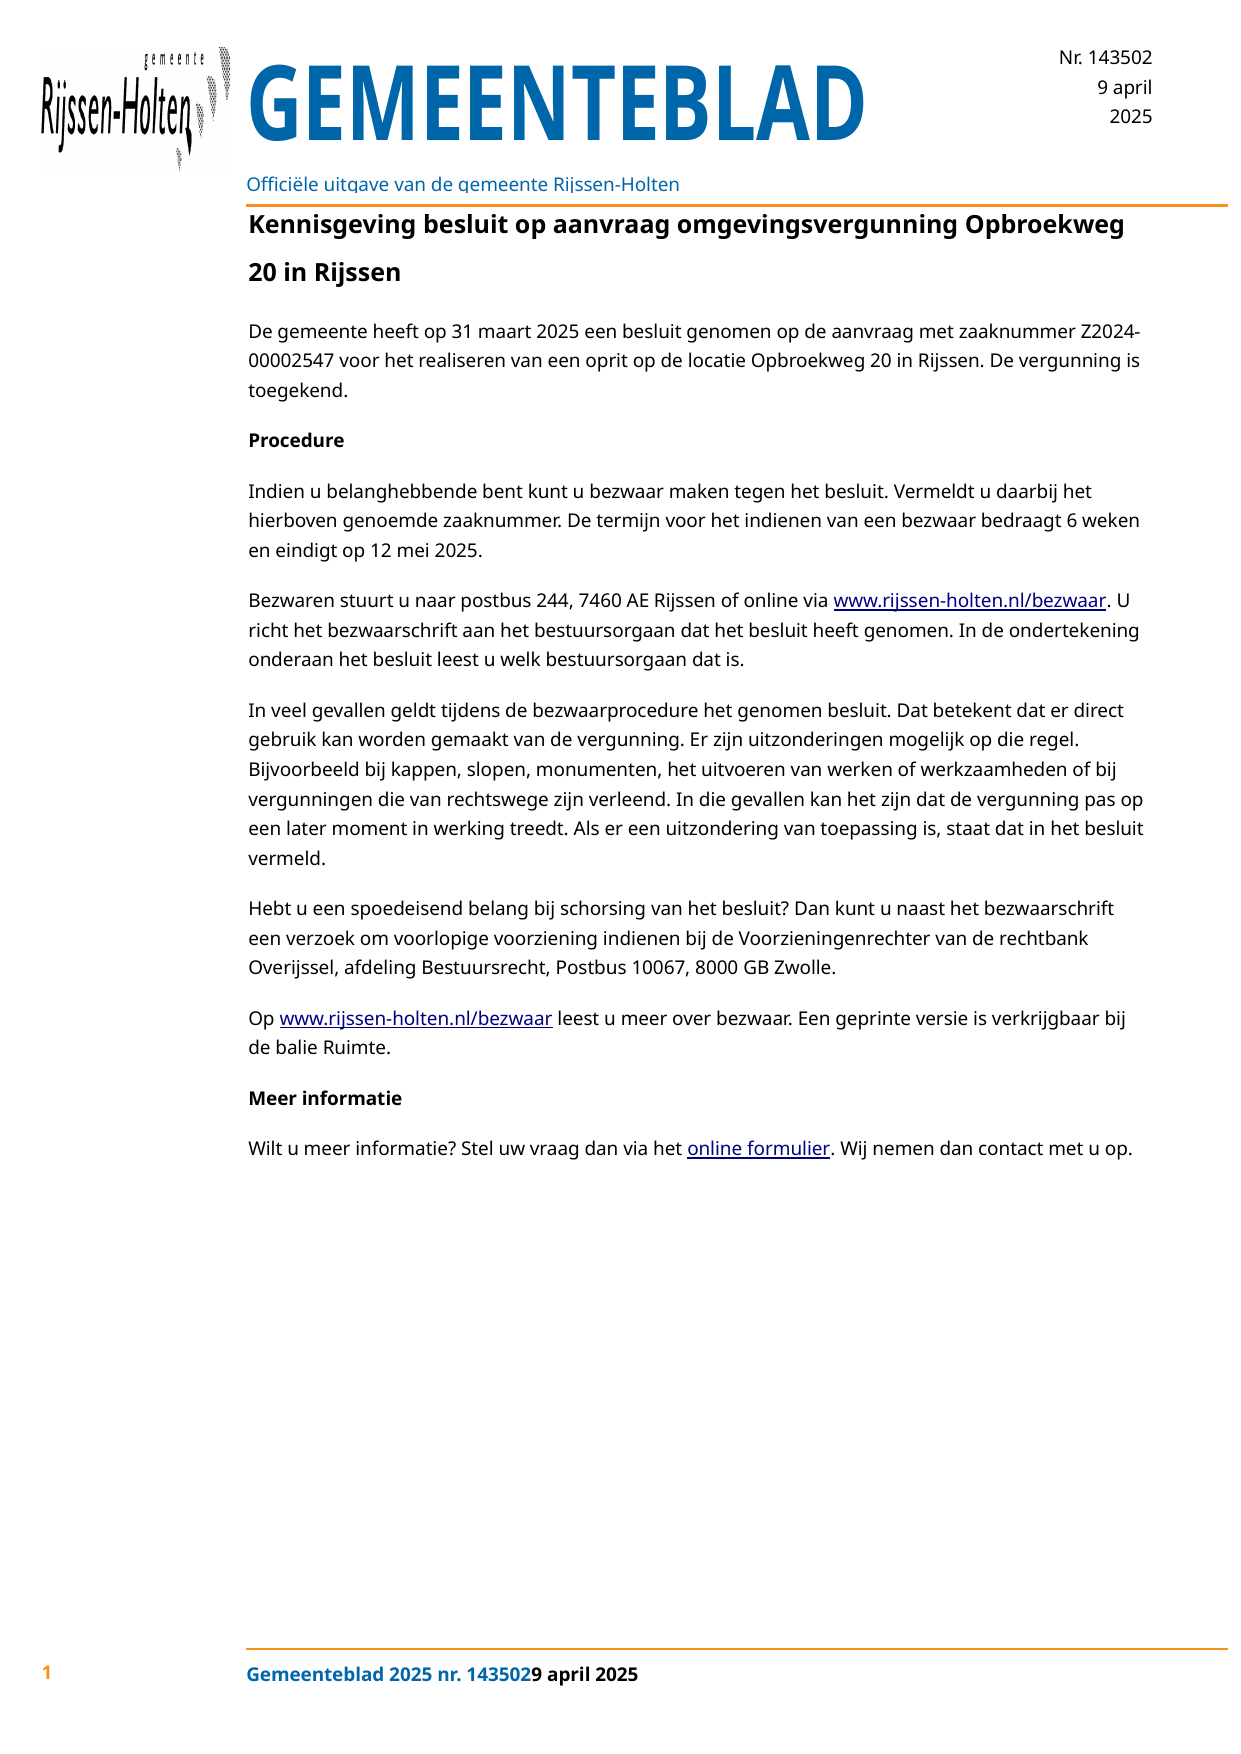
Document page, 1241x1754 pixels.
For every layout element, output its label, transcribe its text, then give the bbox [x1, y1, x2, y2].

text Wilt u meer informatie? Stel uw vraag dan via het online formulier. Wij nemen dan contact met u op. [248, 1135, 1152, 1161]
text Op www.rijssen-holten.nl/bezwaar leest u meer over bezwaar. Een geprinte versie is verkrijgbaar bij de balie Ruimte. [248, 1005, 1152, 1060]
text Kennisgeving besluit op aanvraag omgevingsvergunning Opbroekweg 20 in Rijssen [248, 207, 1152, 288]
text In veel gevallen geldt tijdens de bezwaarprocedure het genomen besluit. Dat betekent dat er direct gebruik kan worden gemaakt van de vergunning. Er zijn uitzonderingen mogelijk op die regel. Bijvoorbeeld bij kappen, slopen, monumenten, het uitvoeren van werken of werkzaamheden of bij vergunningen die van rechtswege zijn verleend. In die gevallen kan het zijn dat de vergunning pas op een later moment in werking treedt. Als er een uitzondering van toepassing is, staat dat in het besluit vermeld. [248, 697, 1152, 871]
text Meer informatie [248, 1085, 1152, 1111]
text Indien u belanghebbende bent kunt u bezwaar maken tegen het besluit. Vermeldt u daarbij het hierboven genoemde zaaknummer. De termijn voor het indienen van een bezwaar bedraagt 6 weken en eindigt op 12 mei 2025. [248, 478, 1152, 563]
text De gemeente heeft op 31 maart 2025 een besluit genomen op de aanvraag met zaaknummer Z2024-00002547 voor het realiseren van een oprit op de locatie Opbroekweg 20 in Rijssen. De vergunning is toegekend. [248, 318, 1152, 403]
text Hebt u een spoedeisend belang bij schorsing van het besluit? Dan kunt u naast het bezwaarschrift een verzoek om voorlopige voorziening indienen bij de Voorzieningenrechter van de rechtbank Overijssel, afdeling Bestuursrecht, Postbus 10067, 8000 GB Zwolle. [248, 895, 1152, 980]
picture [41, 47, 231, 172]
text Bezwaren stuurt u naar postbus 244, 7460 AE Rijssen of online via www.rijssen-holten.nl/bezwaar. U richt het bezwaarschrift aan het bestuursorgaan dat het besluit heeft genomen. In de ondertekening onderaan het besluit leest u welk bestuursorgaan dat is. [248, 587, 1152, 672]
text Procedure [248, 427, 1152, 453]
